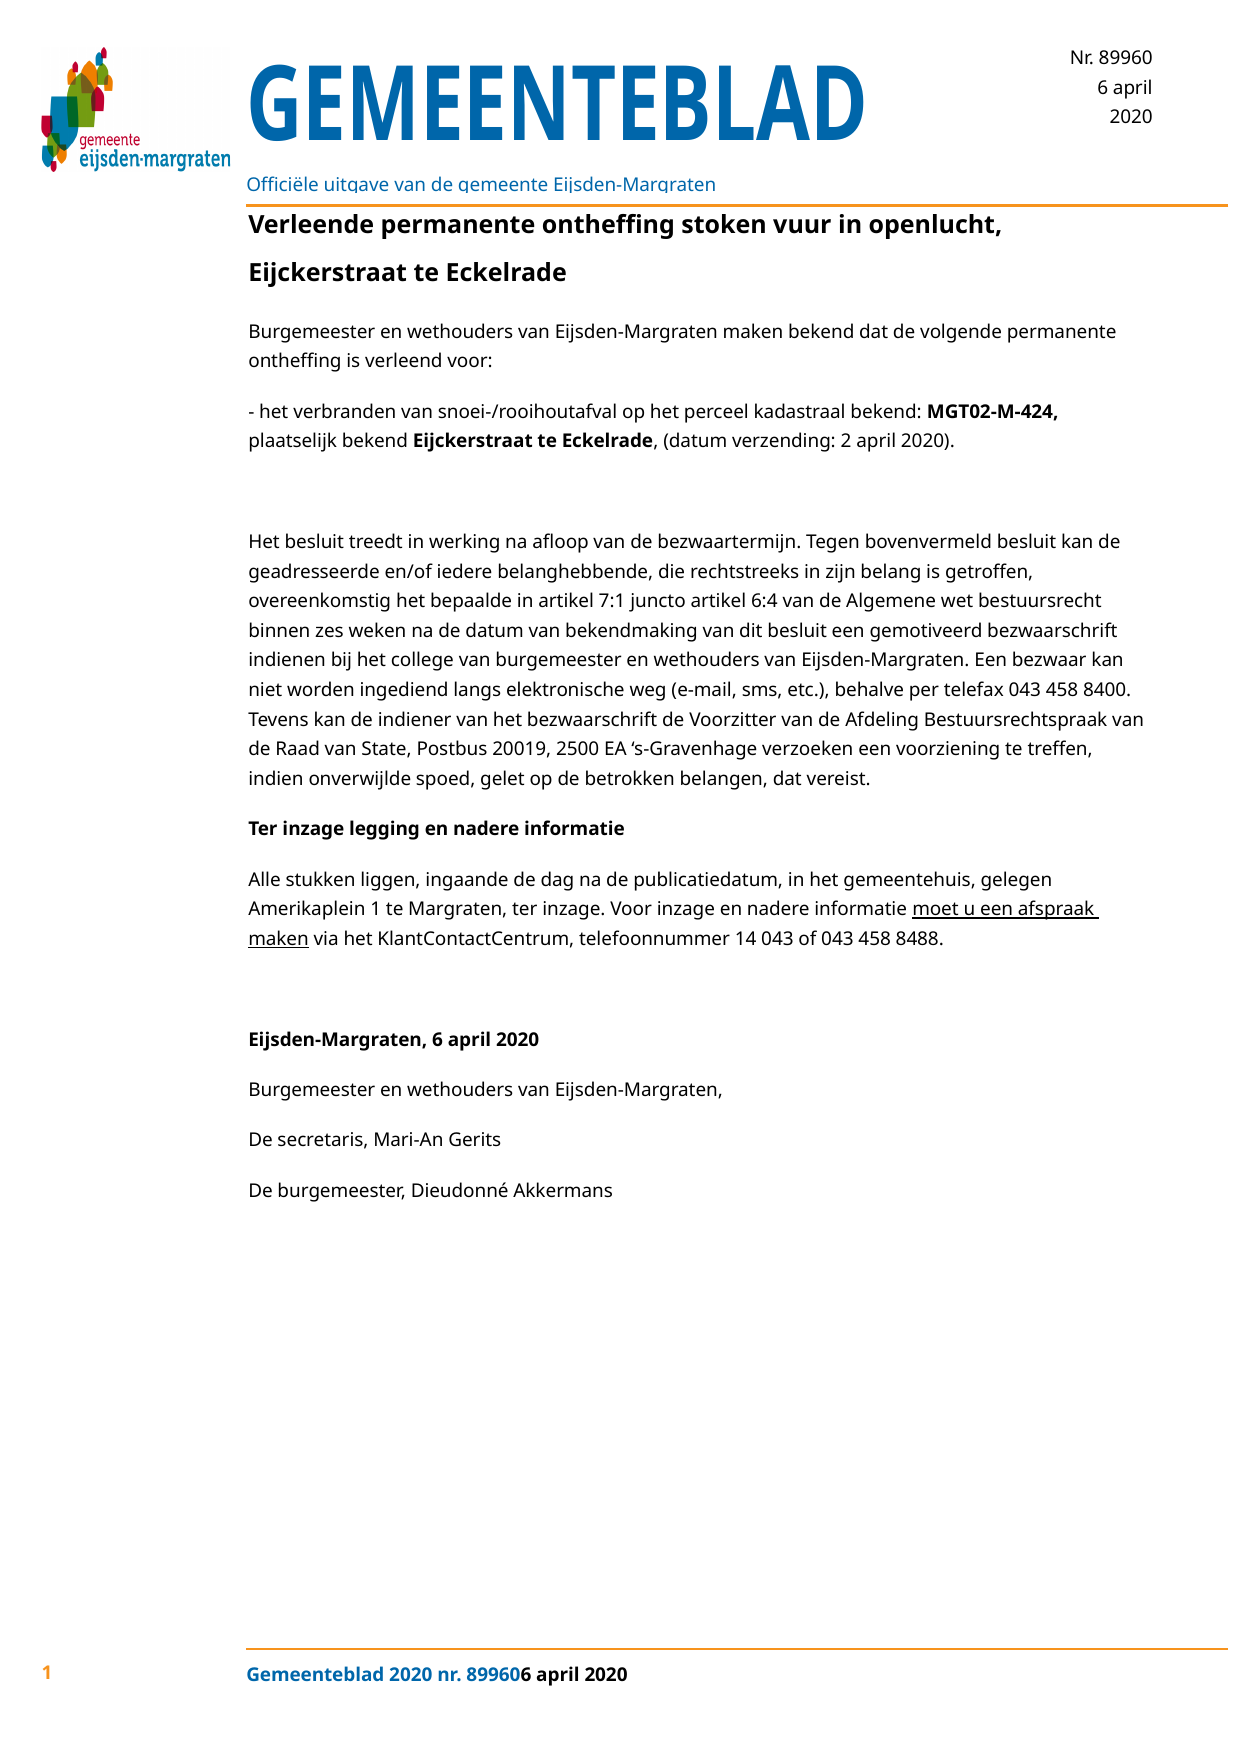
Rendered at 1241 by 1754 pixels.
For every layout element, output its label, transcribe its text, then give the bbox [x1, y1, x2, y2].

text Alle stukken liggen, ingaande de dag na de publicatiedatum, in het gemeentehuis, gelegen Amerikaplein 1 te Margraten, ter inzage. Voor inzage en nadere informatie moet u een afspraak maken via het KlantContactCentrum, telefoonnummer 14 043 of 043 458 8488. [248, 866, 1152, 951]
text Verleende permanente ontheffing stoken vuur in openlucht, Eijckerstraat te Eckelrade [248, 207, 1152, 288]
text Burgemeester en wethouders van Eijsden-Margraten maken bekend dat de volgende permanente ontheffing is verleend voor: [248, 318, 1152, 373]
picture [41, 47, 231, 172]
text Eijsden-Margraten, 6 april 2020 [248, 1026, 1152, 1052]
text Het besluit treedt in werking na afloop van de bezwaartermijn. Tegen bovenvermeld besluit kan de geadresseerde en/of iedere belanghebbende, die rechtstreeks in zijn belang is getroffen, overeenkomstig het bepaalde in artikel 7:1 juncto artikel 6:4 van de Algemene wet bestuursrecht binnen zes weken na de datum van bekendmaking van dit besluit een gemotiveerd bezwaarschrift indienen bij het college van burgemeester en wethouders van Eijsden-Margraten. Een bezwaar kan niet worden ingediend langs elektronische weg (e-mail, sms, etc.), behalve per telefax 043 458 8400. Tevens kan de indiener van het bezwaarschrift de Voorzitter van de Afdeling Bestuursrechtspraak van de Raad van State, Postbus 20019, 2500 EA ‘s-Gravenhage verzoeken een voorziening te treffen, indien onverwijlde spoed, gelet op de betrokken belangen, dat vereist. [248, 528, 1152, 791]
text De secretaris, Mari-An Gerits [248, 1127, 1152, 1152]
text Burgemeester en wethouders van Eijsden-Margraten, [248, 1076, 1152, 1102]
text - het verbranden van snoei-/rooihoutafval op het perceel kadastraal bekend: MGT02-M-424, plaatselijk bekend Eijckerstraat te Eckelrade, (datum verzending: 2 april 2020). [248, 398, 1152, 453]
text Ter inzage legging en nadere informatie [248, 815, 1152, 841]
text De burgemeester, Dieudonné Akkermans [248, 1177, 1152, 1203]
